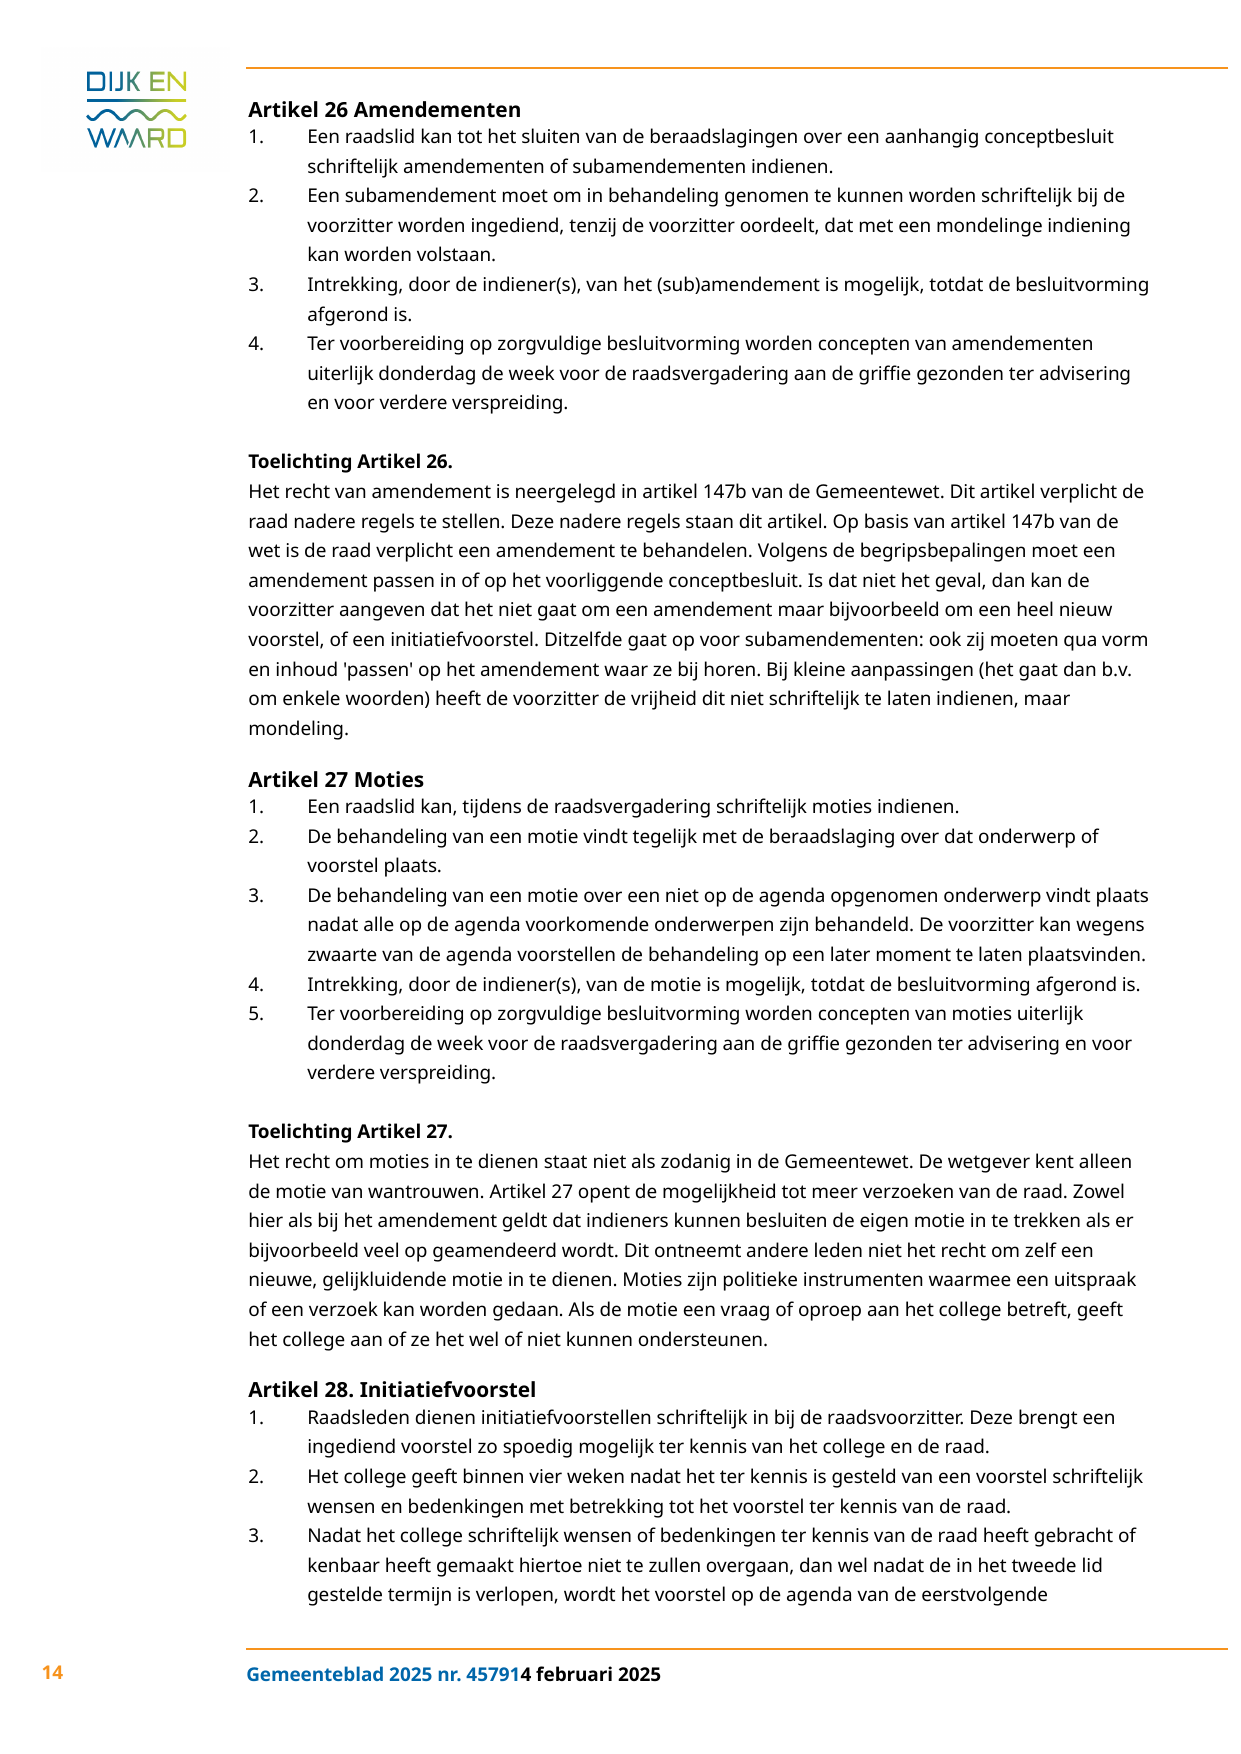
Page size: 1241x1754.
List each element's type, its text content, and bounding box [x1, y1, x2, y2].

list Een subamendement moet om in behandeling genomen te kunnen worden schriftelijk bij de voorzitter worden ingediend, tenzij de voorzitter oordeelt, dat met een mondelinge indiening kan worden volstaan. [248, 182, 1152, 267]
list De behandeling van een motie vindt tegelijk met de beraadslaging over dat onderwerp of voorstel plaats. [248, 823, 1152, 878]
list Intrekking, door de indiener(s), van het (sub)amendement is mogelijk, totdat de besluitvorming afgerond is. [248, 271, 1152, 326]
list Raadsleden dienen initiatiefvoorstellen schriftelijk in bij de raadsvoorzitter. Deze brengt een ingediend voorstel zo spoedig mogelijk ter kennis van het college en de raad. [248, 1404, 1152, 1459]
list Intrekking, door de indiener(s), van de motie is mogelijk, totdat de besluitvorming afgerond is. [248, 971, 1152, 996]
list Een raadslid kan tot het sluiten van de beraadslagingen over een aanhangig conceptbesluit schriftelijk amendementen of subamendementen indienen. [248, 123, 1152, 178]
list Ter voorbereiding op zorgvuldige besluitvorming worden concepten van moties uiterlijk donderdag de week voor de raadsvergadering aan de griffie gezonden ter advisering en voor verdere verspreiding. [248, 1000, 1152, 1085]
picture [41, 47, 231, 172]
list Ter voorbereiding op zorgvuldige besluitvorming worden concepten van amendementen uiterlijk donderdag de week voor de raadsvergadering aan de griffie gezonden ter advisering en voor verdere verspreiding. [248, 330, 1152, 415]
table_header Toelichting Artikel 26. Het recht van amendement is neergelegd in artikel 147b van de Gemeentewet. Dit artikel verplicht de raad nadere regels te stellen. Deze nadere regels staan dit artikel. Op basis van artikel 147b van de wet is de raad verplicht een amendement te behandelen. Volgens de begripsbepalingen moet een amendement passen in of op het voorliggende conceptbesluit. Is dat niet het geval, dan kan de voorzitter aangeven dat het niet gaat om een amendement maar bijvoorbeeld om een heel nieuw voorstel, of een initiatiefvoorstel. Ditzelfde gaat op voor subamendementen: ook zij moeten qua vorm en inhoud 'passen' op het amendement waar ze bij horen. Bij kleine aanpassingen (het gaat dan b.v. om enkele woorden) heeft de voorzitter de vrijheid dit niet schriftelijk te laten indienen, maar mondeling. [248, 449, 1152, 741]
text Artikel 26 Amendementen [248, 95, 1152, 123]
list Nadat het college schriftelijk wensen of bedenkingen ter kennis van de raad heeft gebracht of kenbaar heeft gemaakt hiertoe niet te zullen overgaan, dan wel nadat de in het tweede lid gestelde termijn is verlopen, wordt het voorstel op de agenda van de eerstvolgende [248, 1522, 1152, 1607]
list Het college geeft binnen vier weken nadat het ter kennis is gesteld van een voorstel schriftelijk wensen en bedenkingen met betrekking tot het voorstel ter kennis van de raad. [248, 1463, 1152, 1518]
table_header Toelichting Artikel 27. Het recht om moties in te dienen staat niet als zodanig in de Gemeentewet. De wetgever kent alleen de motie van wantrouwen. Artikel 27 opent de mogelijkheid tot meer verzoeken van de raad. Zowel hier als bij het amendement geldt dat indieners kunnen besluiten de eigen motie in te trekken als er bijvoorbeeld veel op geamendeerd wordt. Dit ontneemt andere leden niet het recht om zelf een nieuwe, gelijkluidende motie in te dienen. Moties zijn politieke instrumenten waarmee een uitspraak of een verzoek kan worden gedaan. Als de motie een vraag of oproep aan het college betreft, geeft het college aan of ze het wel of niet kunnen ondersteunen. [248, 1119, 1152, 1352]
list Een raadslid kan, tijdens de raadsvergadering schriftelijk moties indienen. [248, 793, 1152, 819]
list De behandeling van een motie over een niet op de agenda opgenomen onderwerp vindt plaats nadat alle op de agenda voorkomende onderwerpen zijn behandeld. De voorzitter kan wegens zwaarte van de agenda voorstellen de behandeling op een later moment te laten plaatsvinden. [248, 882, 1152, 967]
text Artikel 27 Moties [248, 765, 1152, 793]
text Artikel 28. Initiatiefvoorstel [248, 1376, 1152, 1404]
